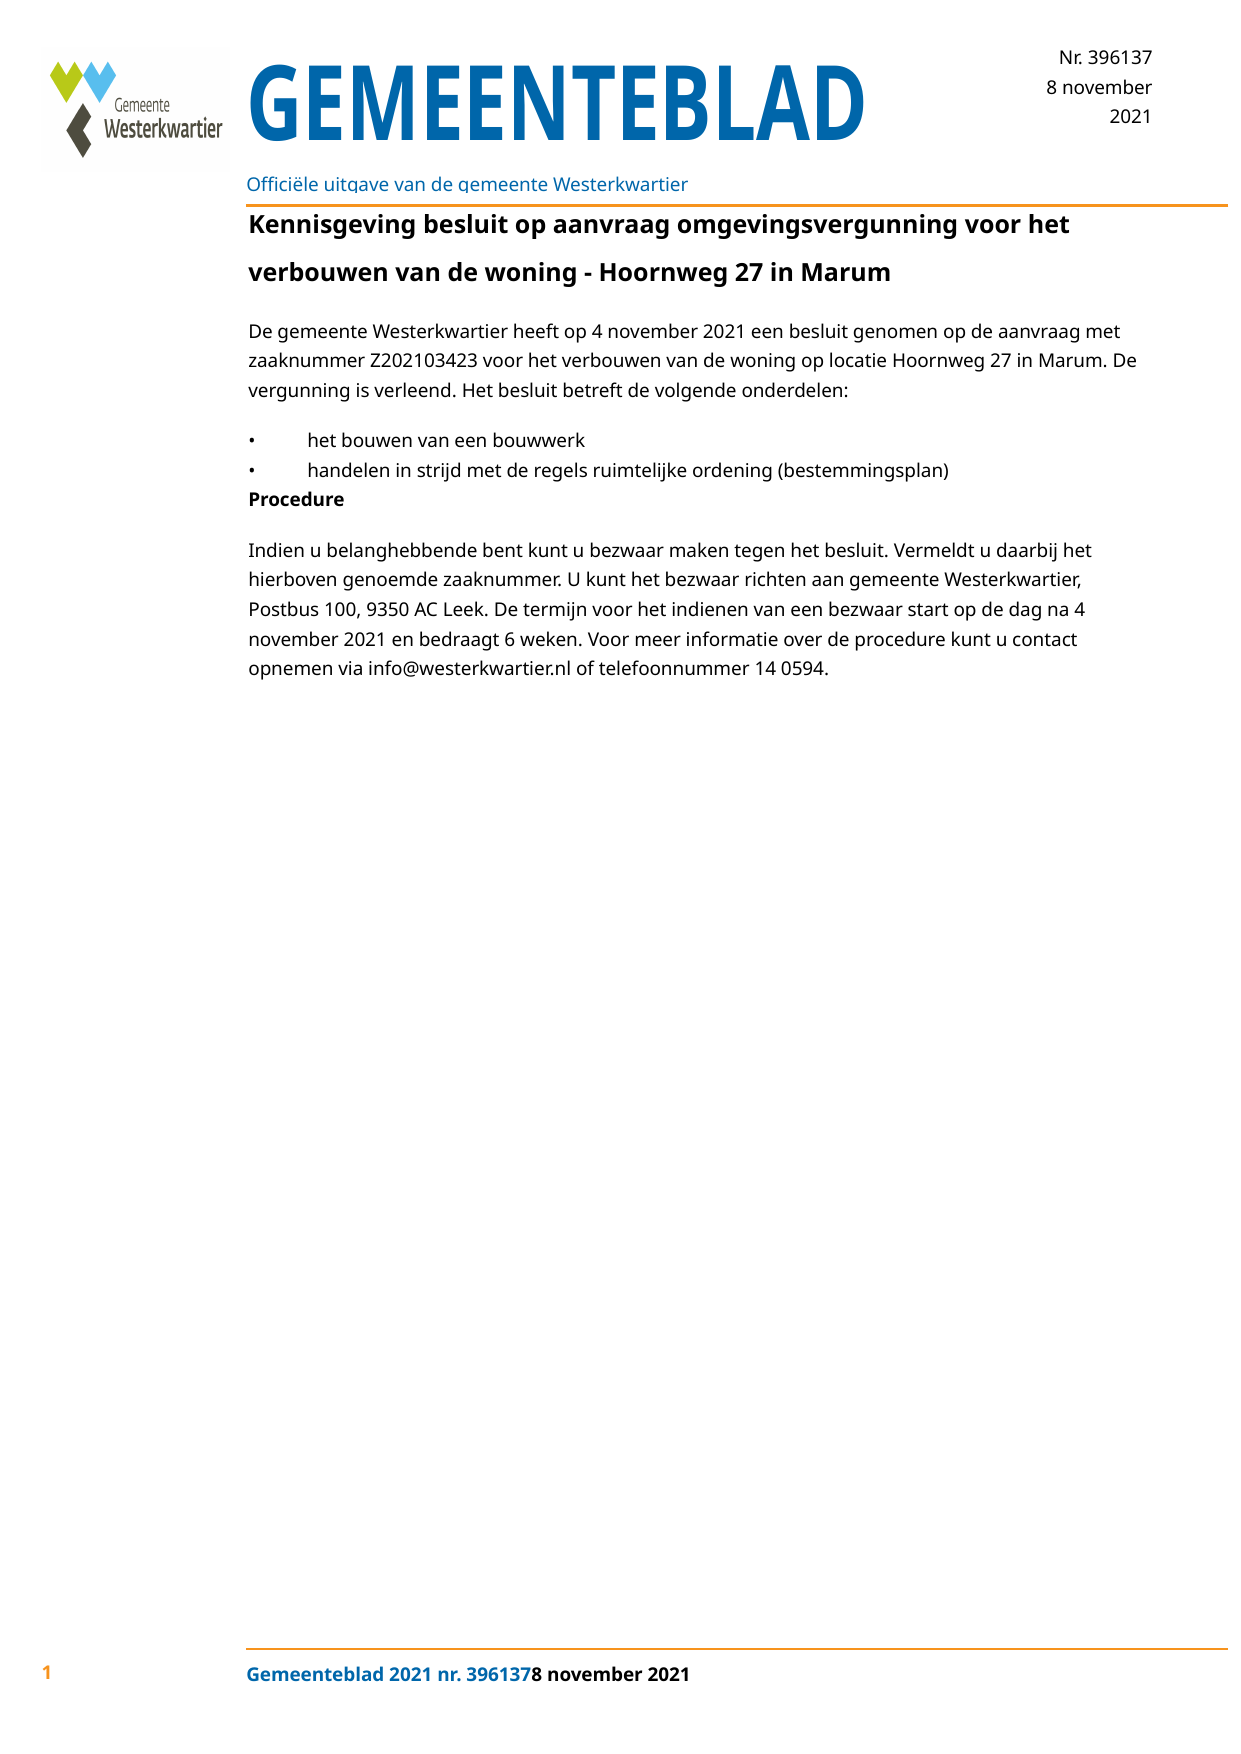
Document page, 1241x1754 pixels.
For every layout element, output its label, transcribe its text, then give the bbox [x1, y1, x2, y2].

text Procedure [248, 487, 1152, 512]
text Indien u belanghebbende bent kunt u bezwaar maken tegen het besluit. Vermeldt u daarbij het hierboven genoemde zaaknummer. U kunt het bezwaar richten aan gemeente Westerkwartier, Postbus 100, 9350 AC Leek. De termijn voor het indienen van een bezwaar start op de dag na 4 november 2021 en bedraagt 6 weken. Voor meer informatie over de procedure kunt u contact opnemen via info@westerkwartier.nl of telefoonnummer 14 0594. [248, 537, 1152, 681]
text Kennisgeving besluit op aanvraag omgevingsvergunning voor het verbouwen van de woning - Hoornweg 27 in Marum [248, 207, 1152, 288]
list het bouwen van een bouwwerk [248, 427, 1152, 453]
text De gemeente Westerkwartier heeft op 4 november 2021 een besluit genomen op de aanvraag met zaaknummer Z202103423 voor het verbouwen van de woning op locatie Hoornweg 27 in Marum. De vergunning is verleend. Het besluit betreft de volgende onderdelen: [248, 318, 1152, 403]
list handelen in strijd met de regels ruimtelijke ordening (bestemmingsplan) [248, 457, 1152, 483]
picture [41, 47, 231, 172]
